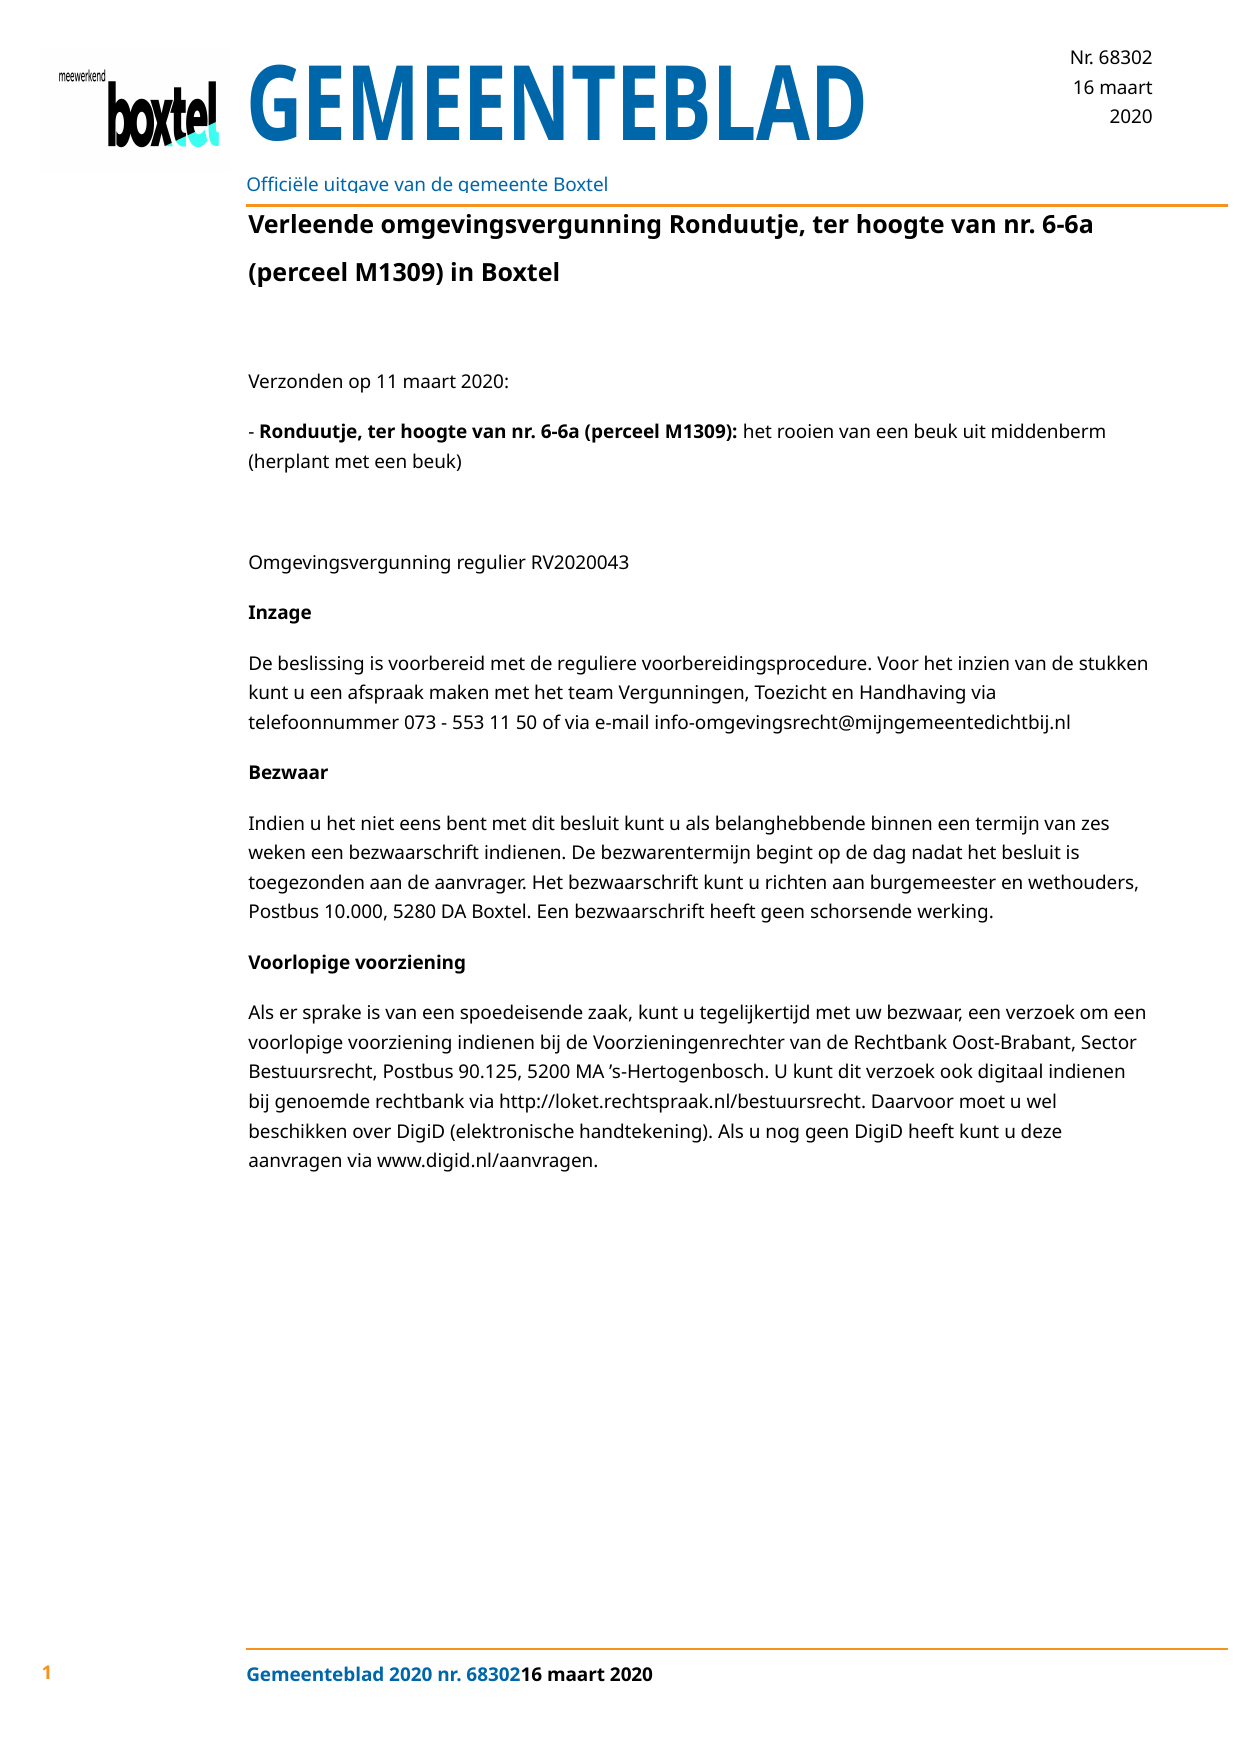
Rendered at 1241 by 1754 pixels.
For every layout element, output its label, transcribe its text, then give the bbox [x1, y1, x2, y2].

text Indien u het niet eens bent met dit besluit kunt u als belanghebbende binnen een termijn van zes weken een bezwaarschrift indienen. De bezwarentermijn begint op de dag nadat het besluit is toegezonden aan de aanvrager. Het bezwaarschrift kunt u richten aan burgemeester en wethouders, Postbus 10.000, 5280 DA Boxtel. Een bezwaarschrift heeft geen schorsende werking. [248, 810, 1152, 924]
text De beslissing is voorbereid met de reguliere voorbereidingsprocedure. Voor het inzien van de stukken kunt u een afspraak maken met het team Vergunningen, Toezicht en Handhaving via telefoonnummer 073 - 553 11 50 of via e-mail info-omgevingsrecht@mijngemeentedichtbij.nl [248, 650, 1152, 735]
text - Ronduutje, ter hoogte van nr. 6-6a (perceel M1309): het rooien van een beuk uit middenberm (herplant met een beuk) [248, 419, 1152, 474]
text Verleende omgevingsvergunning Ronduutje, ter hoogte van nr. 6-6a (perceel M1309) in Boxtel [248, 207, 1152, 288]
picture [41, 47, 231, 172]
text Voorlopige voorziening [248, 949, 1152, 975]
text Als er sprake is van een spoedeisende zaak, kunt u tegelijkertijd met uw bezwaar, een verzoek om een voorlopige voorziening indienen bij de Voorzieningenrechter van de Rechtbank Oost-Brabant, Sector Bestuursrecht, Postbus 90.125, 5200 MA ’s-Hertogenbosch. U kunt dit verzoek ook digitaal indienen bij genoemde rechtbank via http://loket.rechtspraak.nl/bestuursrecht. Daarvoor moet u wel beschikken over DigiD (elektronische handtekening). Als u nog geen DigiD heeft kunt u deze aanvragen via www.digid.nl/aanvragen. [248, 999, 1152, 1173]
text Omgevingsvergunning regulier RV2020043 [248, 549, 1152, 575]
text Bezwaar [248, 759, 1152, 785]
text Inzage [248, 599, 1152, 625]
text Verzonden op 11 maart 2020: [248, 368, 1152, 394]
